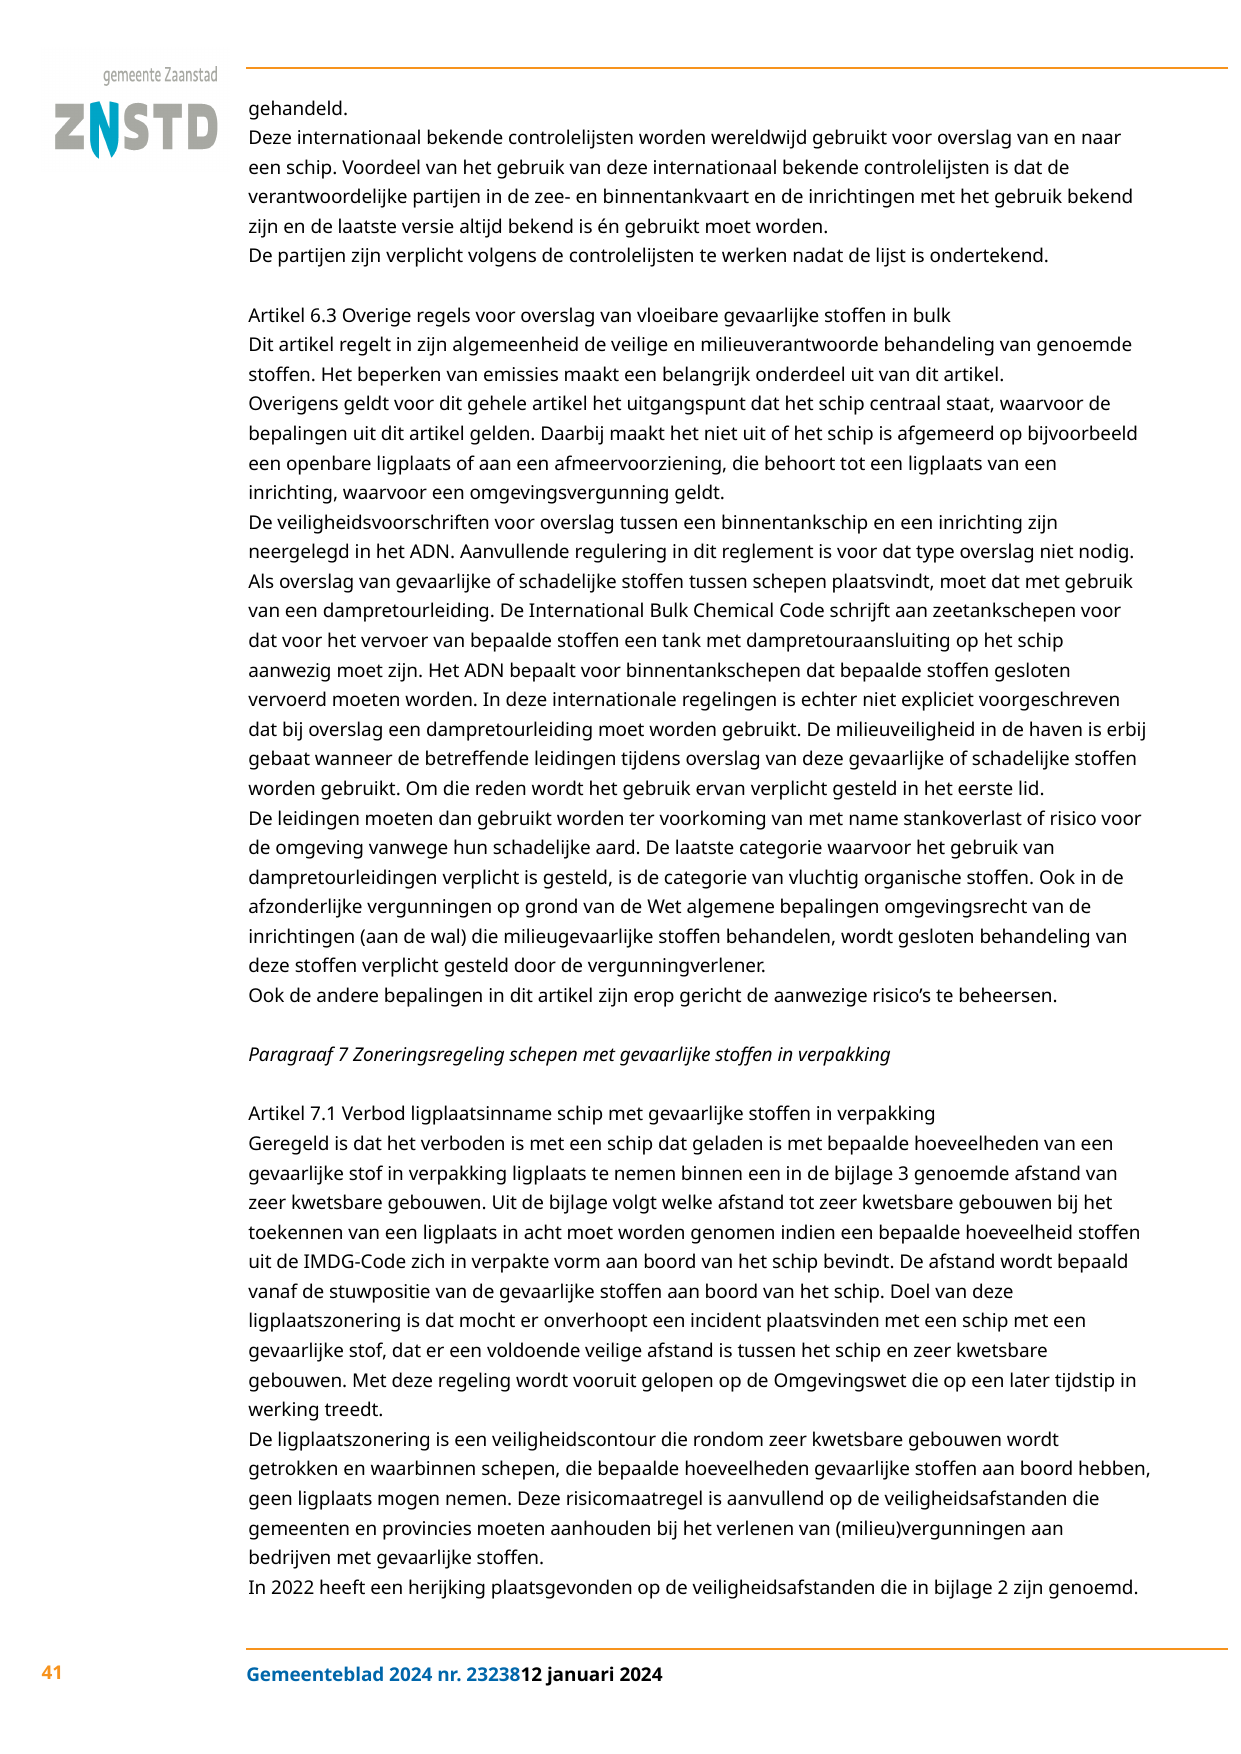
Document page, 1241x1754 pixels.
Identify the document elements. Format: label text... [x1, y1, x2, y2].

text De partijen zijn verplicht volgens de controlelijsten te werken nadat de lijst is ondertekend. [248, 243, 1152, 268]
text De veiligheidsvoorschriften voor overslag tussen een binnentankschip en een inrichting zijn neergelegd in het ADN. Aanvullende regulering in dit reglement is voor dat type overslag niet nodig. [248, 509, 1152, 564]
text Overigens geldt voor dit gehele artikel het uitgangspunt dat het schip centraal staat, waarvoor de bepalingen uit dit artikel gelden. Daarbij maakt het niet uit of het schip is afgemeerd op bijvoorbeeld een openbare ligplaats of aan een afmeervoorziening, die behoort tot een ligplaats van een inrichting, waarvoor een omgevingsvergunning geldt. [248, 391, 1152, 505]
text Paragraaf 7 Zoneringsregeling schepen met gevaarlijke stoffen in verpakking [248, 1041, 1152, 1067]
text Ook de andere bepalingen in dit artikel zijn erop gericht de aanwezige risico’s te beheersen. [248, 982, 1152, 1008]
text Geregeld is dat het verboden is met een schip dat geladen is met bepaalde hoeveelheden van een gevaarlijke stof in verpakking ligplaats te nemen binnen een in de bijlage 3 genoemde afstand van zeer kwetsbare gebouwen. Uit de bijlage volgt welke afstand tot zeer kwetsbare gebouwen bij het toekennen van een ligplaats in acht moet worden genomen indien een bepaalde hoeveelheid stoffen uit de IMDG-Code zich in verpakte vorm aan boord van het schip bevindt. De afstand wordt bepaald vanaf de stuwpositie van de gevaarlijke stoffen aan boord van het schip. Doel van deze ligplaatszonering is dat mocht er onverhoopt een incident plaatsvinden met een schip met een gevaarlijke stof, dat er een voldoende veilige afstand is tussen het schip en zeer kwetsbare gebouwen. Met deze regeling wordt vooruit gelopen op de Omgevingswet die op een later tijdstip in werking treedt. [248, 1130, 1152, 1422]
text Dit artikel regelt in zijn algemeenheid de veilige en milieuverantwoorde behandeling van genoemde stoffen. Het beperken van emissies maakt een belangrijk onderdeel uit van dit artikel. [248, 331, 1152, 387]
text Deze internationaal bekende controlelijsten worden wereldwijd gebruikt voor overslag van en naar een schip. Voordeel van het gebruik van deze internationaal bekende controlelijsten is dat de verantwoordelijke partijen in de zee- en binnentankvaart en de inrichtingen met het gebruik bekend zijn en de laatste versie altijd bekend is én gebruikt moet worden. [248, 124, 1152, 239]
text gehandeld. [248, 95, 1152, 121]
picture [41, 47, 231, 172]
text In 2022 heeft een herijking plaatsgevonden op de veiligheidsafstanden die in bijlage 2 zijn genoemd. [248, 1574, 1152, 1600]
text De leidingen moeten dan gebruikt worden ter voorkoming van met name stankoverlast of risico voor de omgeving vanwege hun schadelijke aard. De laatste categorie waarvoor het gebruik van dampretourleidingen verplicht is gesteld, is de categorie van vluchtig organische stoffen. Ook in de afzonderlijke vergunningen op grond van de Wet algemene bepalingen omgevingsrecht van de inrichtingen (aan de wal) die milieugevaarlijke stoffen behandelen, wordt gesloten behandeling van deze stoffen verplicht gesteld door de vergunningverlener. [248, 805, 1152, 978]
text Artikel 7.1 Verbod ligplaatsinname schip met gevaarlijke stoffen in verpakking [248, 1101, 1152, 1126]
text De ligplaatszonering is een veiligheidscontour die rondom zeer kwetsbare gebouwen wordt getrokken en waarbinnen schepen, die bepaalde hoeveelheden gevaarlijke stoffen aan boord hebben, geen ligplaats mogen nemen. Deze risicomaatregel is aanvullend op de veiligheidsafstanden die gemeenten en provincies moeten aanhouden bij het verlenen van (milieu)vergunningen aan bedrijven met gevaarlijke stoffen. [248, 1426, 1152, 1570]
text Artikel 6.3 Overige regels voor overslag van vloeibare gevaarlijke stoffen in bulk [248, 302, 1152, 328]
text Als overslag van gevaarlijke of schadelijke stoffen tussen schepen plaatsvindt, moet dat met gebruik van een dampretourleiding. De International Bulk Chemical Code schrijft aan zeetankschepen voor dat voor het vervoer van bepaalde stoffen een tank met dampretouraansluiting op het schip aanwezig moet zijn. Het ADN bepaalt voor binnentankschepen dat bepaalde stoffen gesloten vervoerd moeten worden. In deze internationale regelingen is echter niet expliciet voorgeschreven dat bij overslag een dampretourleiding moet worden gebruikt. De milieuveiligheid in de haven is erbij gebaat wanneer de betreffende leidingen tijdens overslag van deze gevaarlijke of schadelijke stoffen worden gebruikt. Om die reden wordt het gebruik ervan verplicht gesteld in het eerste lid. [248, 568, 1152, 801]
